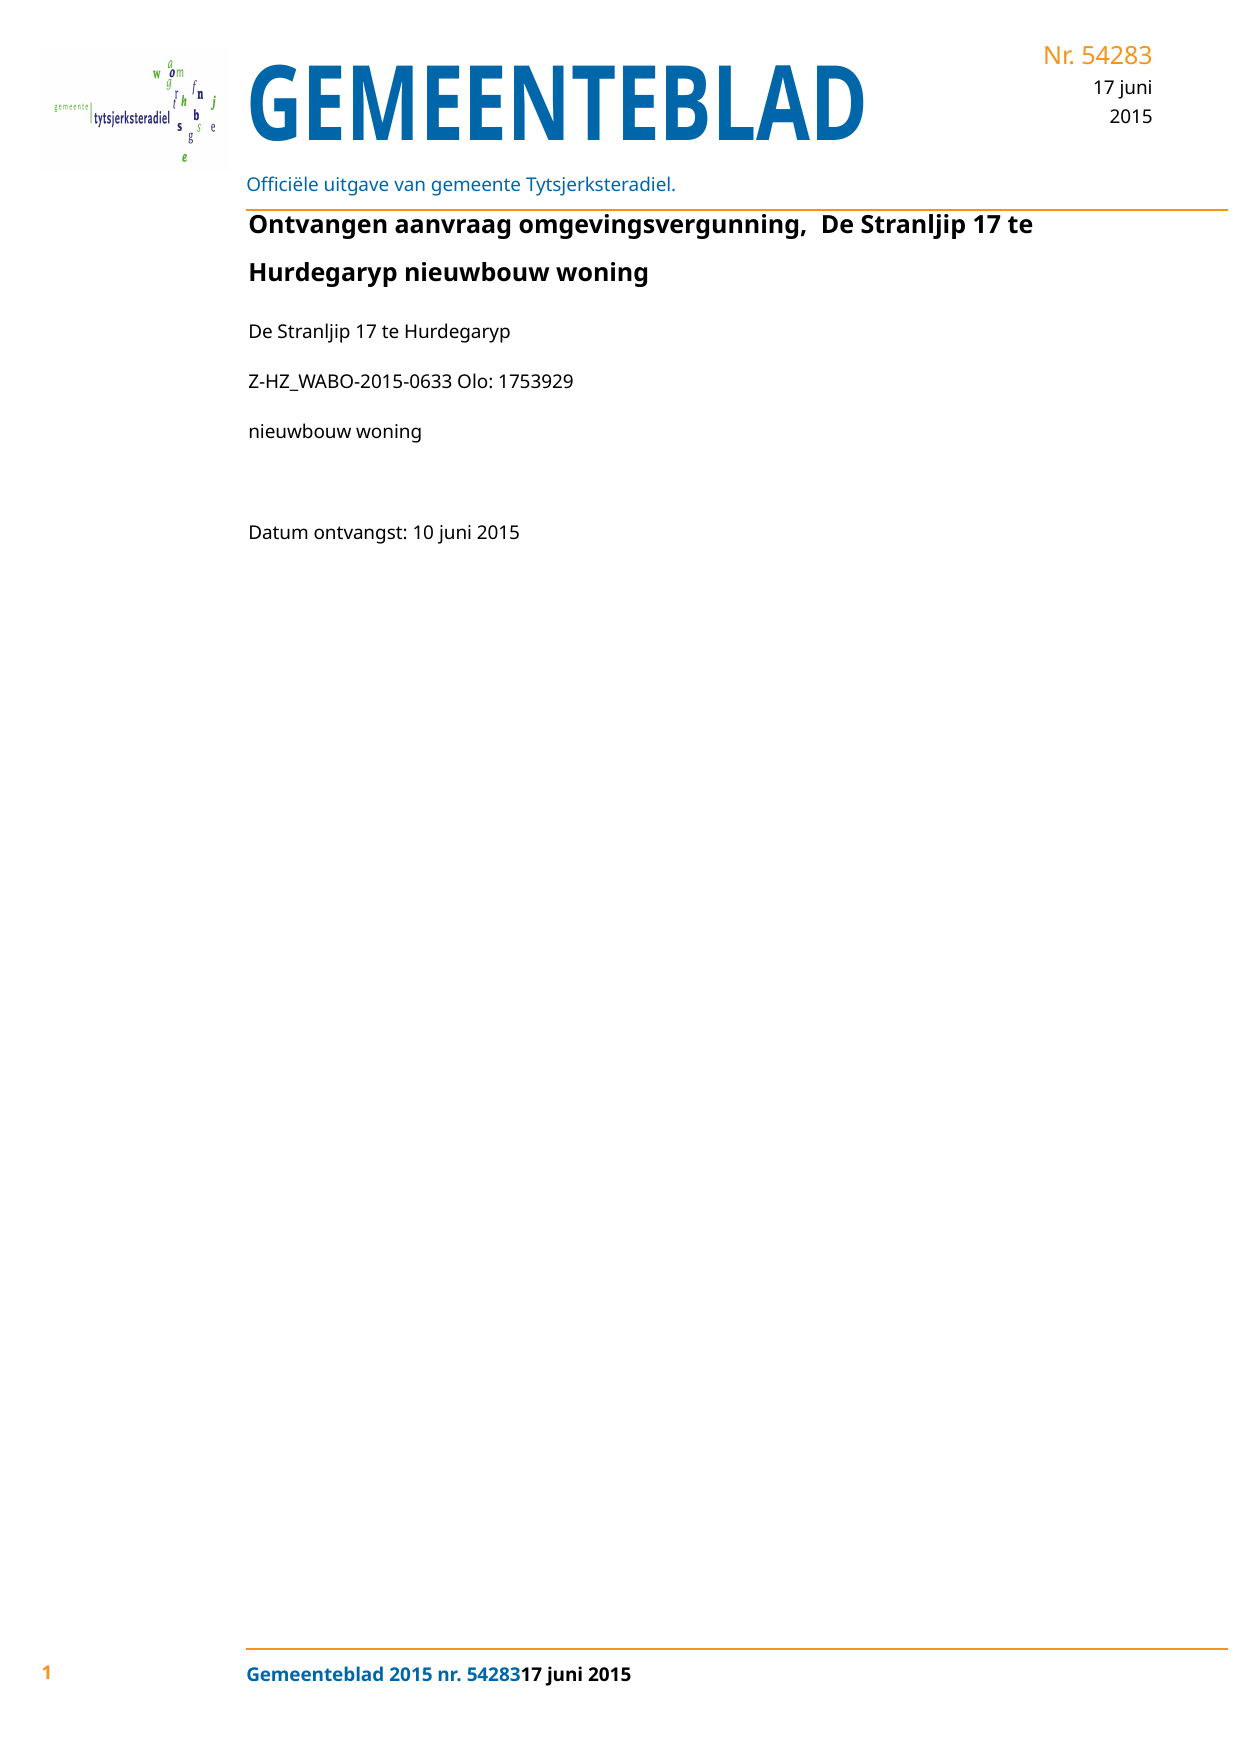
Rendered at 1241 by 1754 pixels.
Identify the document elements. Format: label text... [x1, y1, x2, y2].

text De Stranljip 17 te Hurdegaryp [248, 318, 1152, 344]
text Datum ontvangst: 10 juni 2015 [248, 519, 1152, 545]
text Ontvangen aanvraag omgevingsvergunning, De Stranljip 17 te Hurdegaryp nieuwbouw woning [248, 211, 1152, 288]
text nieuwbouw woning [248, 419, 1152, 444]
text Z-HZ_WABO-2015-0633 Olo: 1753929 [248, 368, 1152, 394]
picture [41, 47, 231, 172]
